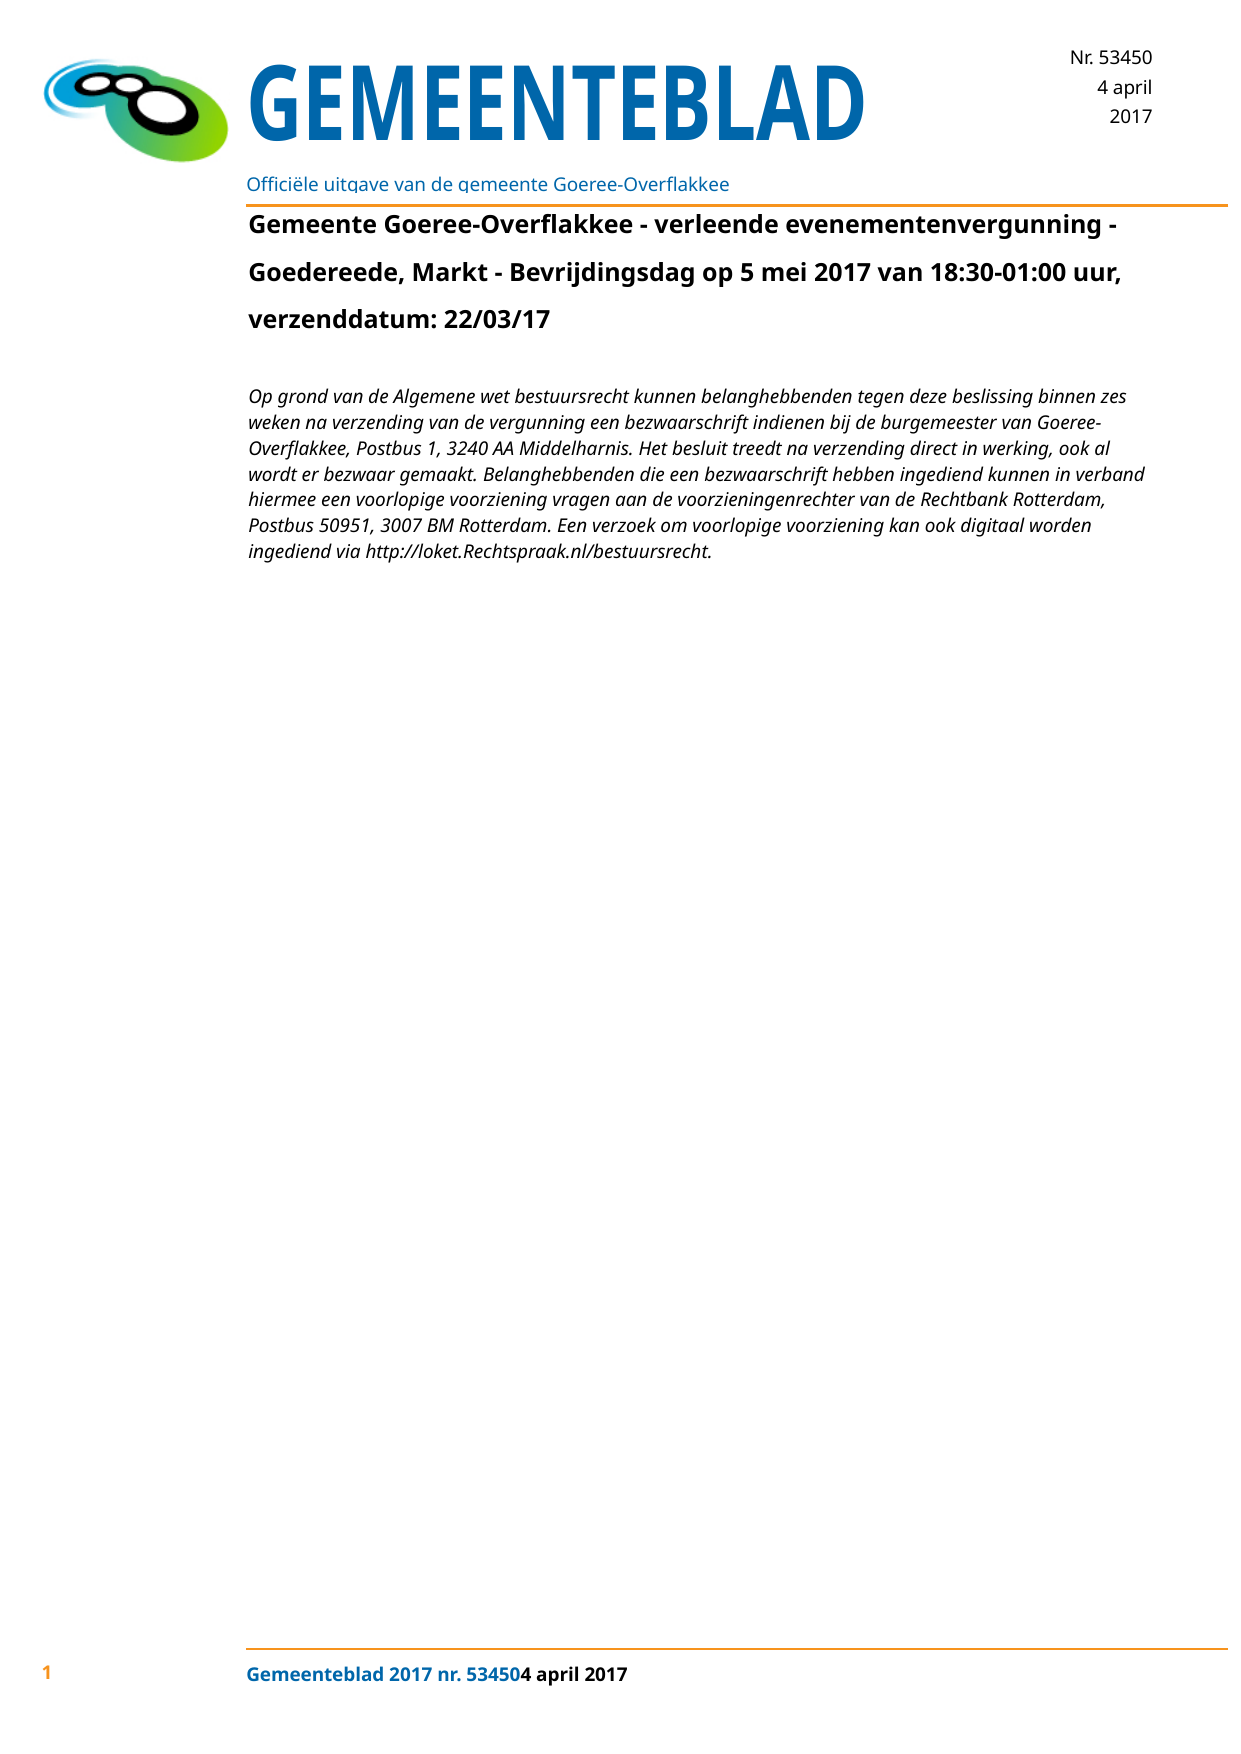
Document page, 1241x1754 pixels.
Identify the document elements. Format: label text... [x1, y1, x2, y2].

text Gemeente Goeree-Overflakkee - verleende evenementenvergunning - Goedereede, Markt - Bevrijdingsdag op 5 mei 2017 van 18:30-01:00 uur, verzenddatum: 22/03/17 [248, 207, 1152, 336]
picture [41, 47, 231, 172]
text Op grond van de Algemene wet bestuursrecht kunnen belanghebbenden tegen deze beslissing binnen zes weken na verzending van de vergunning een bezwaarschrift indienen bij de burgemeester van Goeree-Overflakkee, Postbus 1, 3240 AA Middelharnis. Het besluit treedt na verzending direct in werking, ook al wordt er bezwaar gemaakt. Belanghebbenden die een bezwaarschrift hebben ingediend kunnen in verband hiermee een voorlopige voorziening vragen aan de voorzieningenrechter van de Rechtbank Rotterdam, Postbus 50951, 3007 BM Rotterdam. Een verzoek om voorlopige voorziening kan ook digitaal worden ingediend via http://loket.Rechtspraak.nl/bestuursrecht. [248, 384, 1152, 564]
